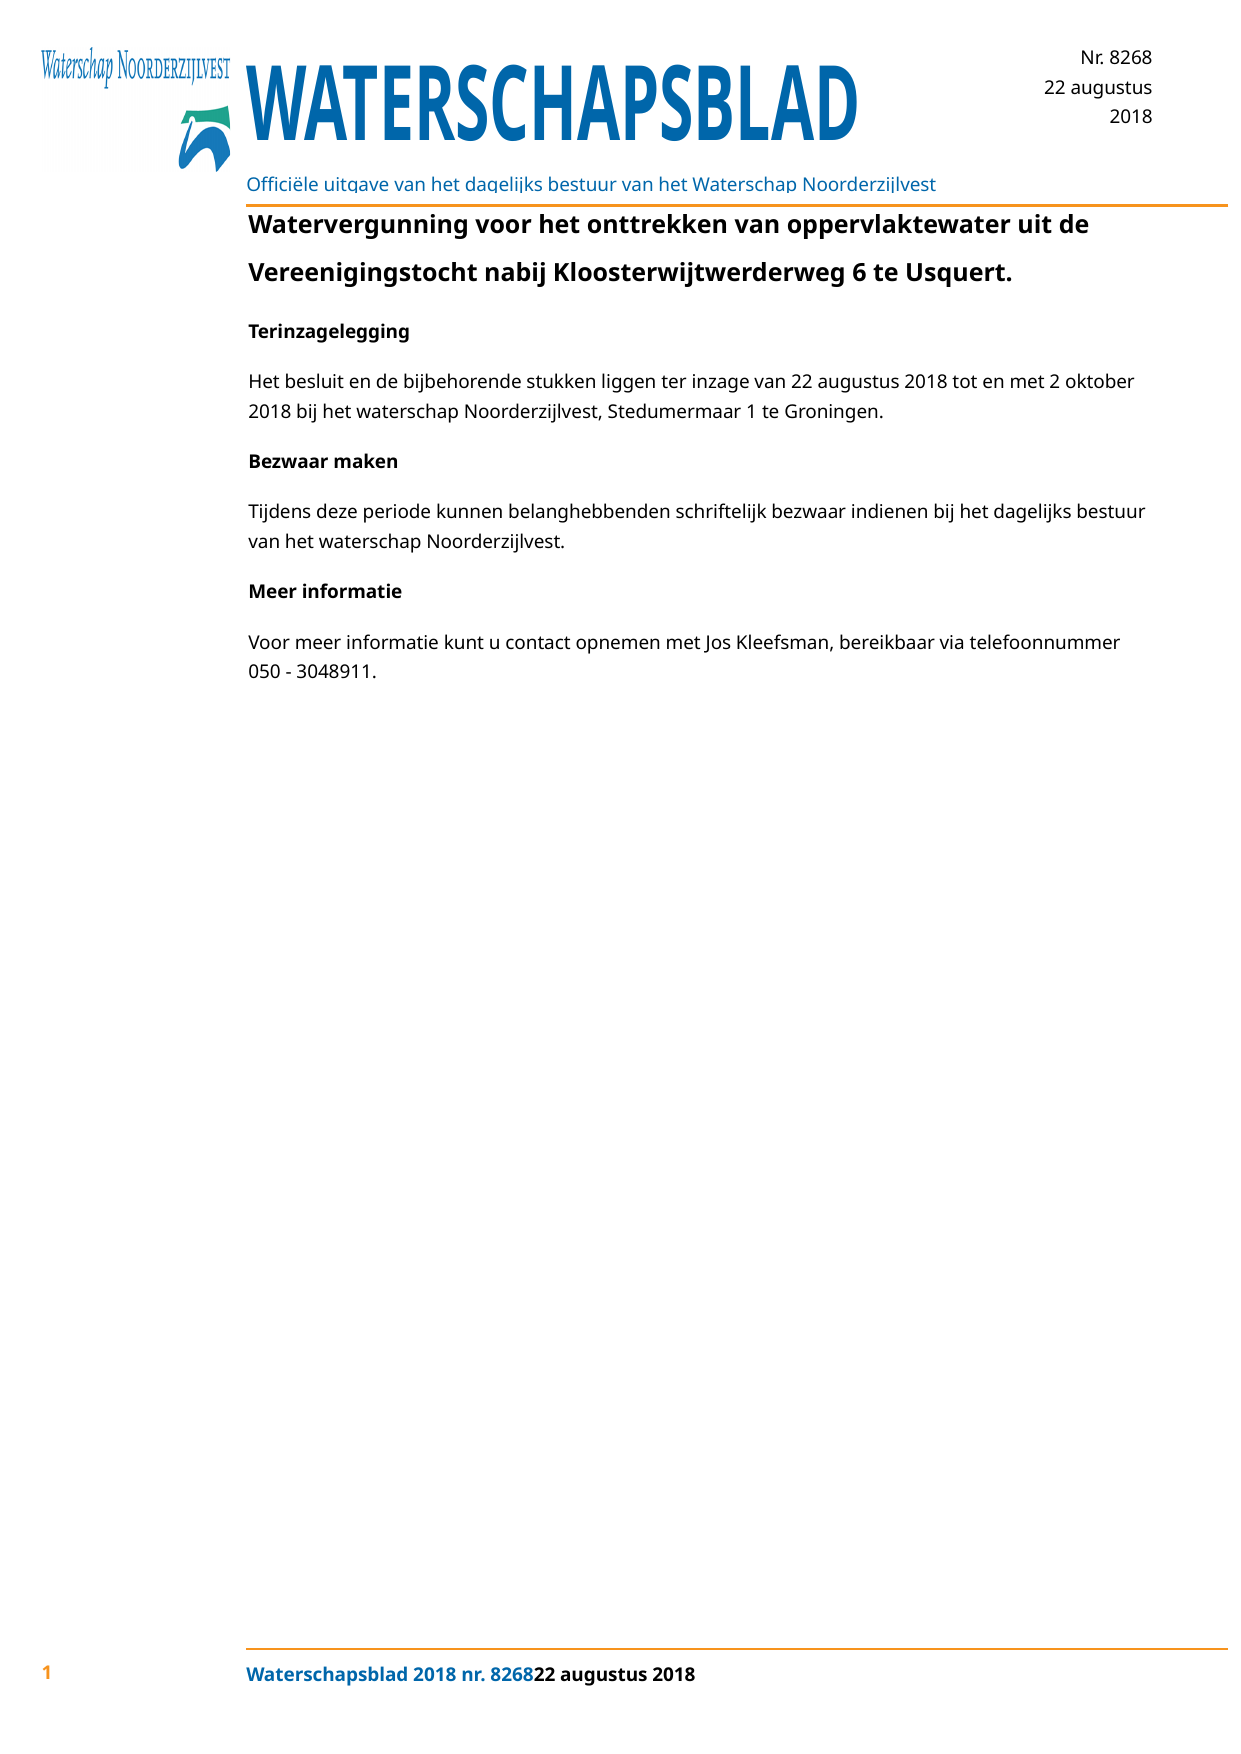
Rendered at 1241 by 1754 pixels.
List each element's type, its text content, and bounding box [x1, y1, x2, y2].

text Het besluit en de bijbehorende stukken liggen ter inzage van 22 augustus 2018 tot en met 2 oktober 2018 bij het waterschap Noorderzijlvest, Stedumermaar 1 te Groningen. [248, 368, 1152, 424]
text Voor meer informatie kunt u contact opnemen met Jos Kleefsman, bereikbaar via telefoonnummer 050 - 3048911. [248, 629, 1152, 684]
picture [41, 47, 231, 172]
text Meer informatie [248, 579, 1152, 604]
text Terinzagelegging [248, 318, 1152, 344]
text Tijdens deze periode kunnen belanghebbenden schriftelijk bezwaar indienen bij het dagelijks bestuur van het waterschap Noorderzijlvest. [248, 499, 1152, 554]
text Watervergunning voor het onttrekken van oppervlaktewater uit de Vereenigingstocht nabij Kloosterwijtwerderweg 6 te Usquert. [248, 207, 1152, 288]
text Bezwaar maken [248, 448, 1152, 474]
